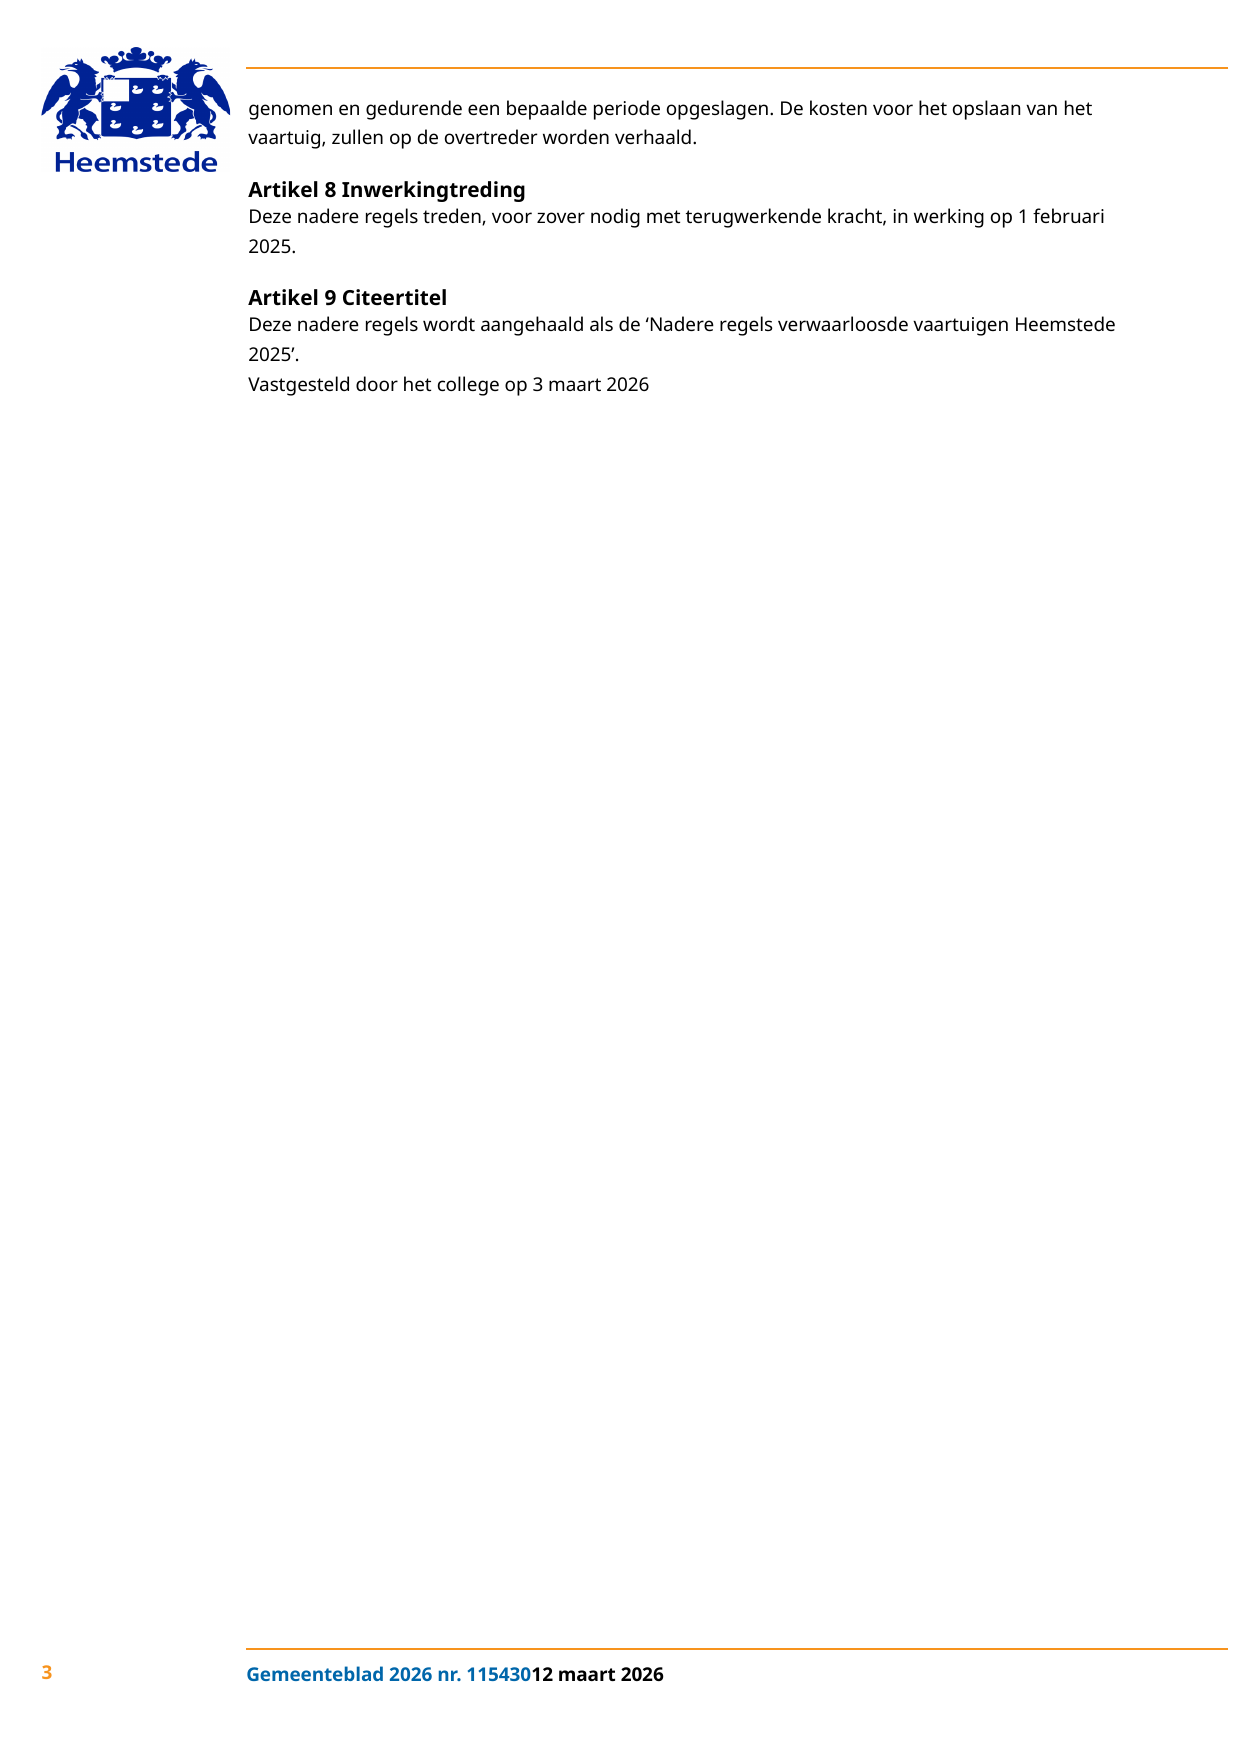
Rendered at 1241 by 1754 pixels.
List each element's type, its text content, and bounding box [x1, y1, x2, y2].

text genomen en gedurende een bepaalde periode opgeslagen. De kosten voor het opslaan van het vaartuig, zullen op de overtreder worden verhaald. [248, 95, 1152, 150]
text Deze nadere regels treden, voor zover nodig met terugwerkende kracht, in werking op 1 februari 2025. [248, 203, 1152, 258]
text Deze nadere regels wordt aangehaald als de ‘Nadere regels verwaarloosde vaartuigen Heemstede 2025’. [248, 312, 1152, 367]
text Vastgesteld door het college op 3 maart 2026 [248, 371, 1152, 397]
text Artikel 9 Citeertitel [248, 283, 1152, 312]
picture [41, 47, 231, 172]
text Artikel 8 Inwerkingtreding [248, 175, 1152, 203]
